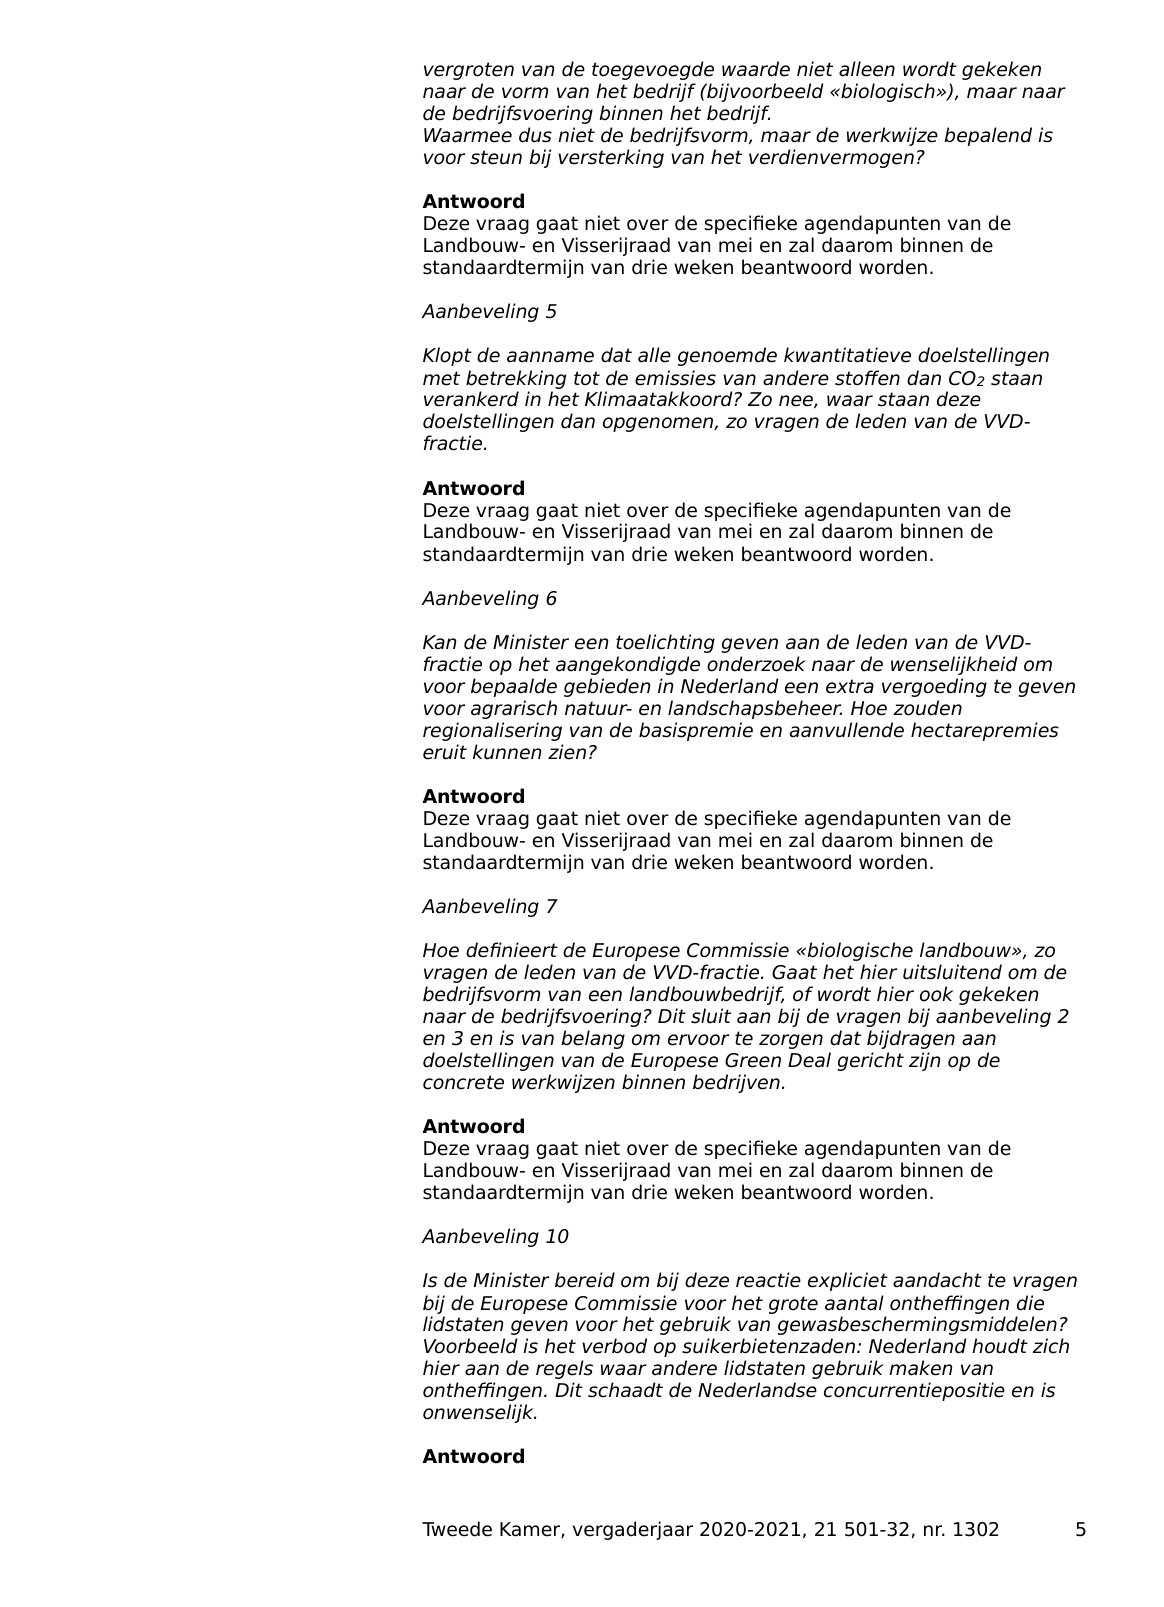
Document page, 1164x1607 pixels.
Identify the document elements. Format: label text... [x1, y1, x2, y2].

text Klopt de aanname dat alle genoemde kwantitatieve doelstellingen met betrekking tot de emissies van andere stoffen dan CO2 staan verankerd in het Klimaatakkoord? Zo nee, waar staan deze doelstellingen dan opgenomen, zo vragen de leden van de VVD-fractie. [422, 345, 1087, 455]
text Antwoord [422, 1446, 1087, 1468]
subtitle Aanbeveling 6 [422, 588, 1087, 609]
text Antwoord [422, 477, 1087, 499]
subtitle Aanbeveling 5 [422, 301, 1087, 323]
text Kan de Minister een toelichting geven aan de leden van de VVD-fractie op het aangekondigde onderzoek naar de wenselijkheid om voor bepaalde gebieden in Nederland een extra vergoeding te geven voor agrarisch natuur- en landschapsbeheer. Hoe zouden regionalisering van de basispremie en aanvullende hectarepremies eruit kunnen zien? [422, 632, 1087, 764]
text vergroten van de toegevoegde waarde niet alleen wordt gekeken naar de vorm van het bedrijf (bijvoorbeeld «biologisch»), maar naar de bedrijfsvoering binnen het bedrijf. [422, 59, 1087, 125]
text Waarmee dus niet de bedrijfsvorm, maar de werkwijze bepalend is voor steun bij versterking van het verdienvermogen? [422, 125, 1087, 169]
text Is de Minister bereid om bij deze reactie expliciet aandacht te vragen bij de Europese Commissie voor het grote aantal ontheffingen die lidstaten geven voor het gebruik van gewasbeschermingsmiddelen? Voorbeeld is het verbod op suikerbietenzaden: Nederland houdt zich hier aan de regels waar andere lidstaten gebruik maken van ontheffingen. Dit schaadt de Nederlandse concurrentiepositie en is onwenselijk. [422, 1270, 1087, 1424]
text Hoe definieert de Europese Commissie «biologische landbouw», zo vragen de leden van de VVD-fractie. Gaat het hier uitsluitend om de bedrijfsvorm van een landbouwbedrijf, of wordt hier ook gekeken naar de bedrijfsvoering? Dit sluit aan bij de vragen bij aanbeveling 2 en 3 en is van belang om ervoor te zorgen dat bijdragen aan doelstellingen van de Europese Green Deal gericht zijn op de concrete werkwijzen binnen bedrijven. [422, 940, 1087, 1094]
text Deze vraag gaat niet over de specifieke agendapunten van de Landbouw- en Visserijraad van mei en zal daarom binnen de standaardtermijn van drie weken beantwoord worden. [422, 213, 1087, 279]
text Antwoord [422, 1116, 1087, 1138]
subtitle Aanbeveling 10 [422, 1226, 1087, 1248]
text Deze vraag gaat niet over de specifieke agendapunten van de Landbouw- en Visserijraad van mei en zal daarom binnen de standaardtermijn van drie weken beantwoord worden. [422, 808, 1087, 874]
text Antwoord [422, 786, 1087, 808]
subtitle Aanbeveling 7 [422, 896, 1087, 918]
text Antwoord [422, 191, 1087, 213]
text Deze vraag gaat niet over de specifieke agendapunten van de Landbouw- en Visserijraad van mei en zal daarom binnen de standaardtermijn van drie weken beantwoord worden. [422, 499, 1087, 565]
text Deze vraag gaat niet over de specifieke agendapunten van de Landbouw- en Visserijraad van mei en zal daarom binnen de standaardtermijn van drie weken beantwoord worden. [422, 1138, 1087, 1204]
